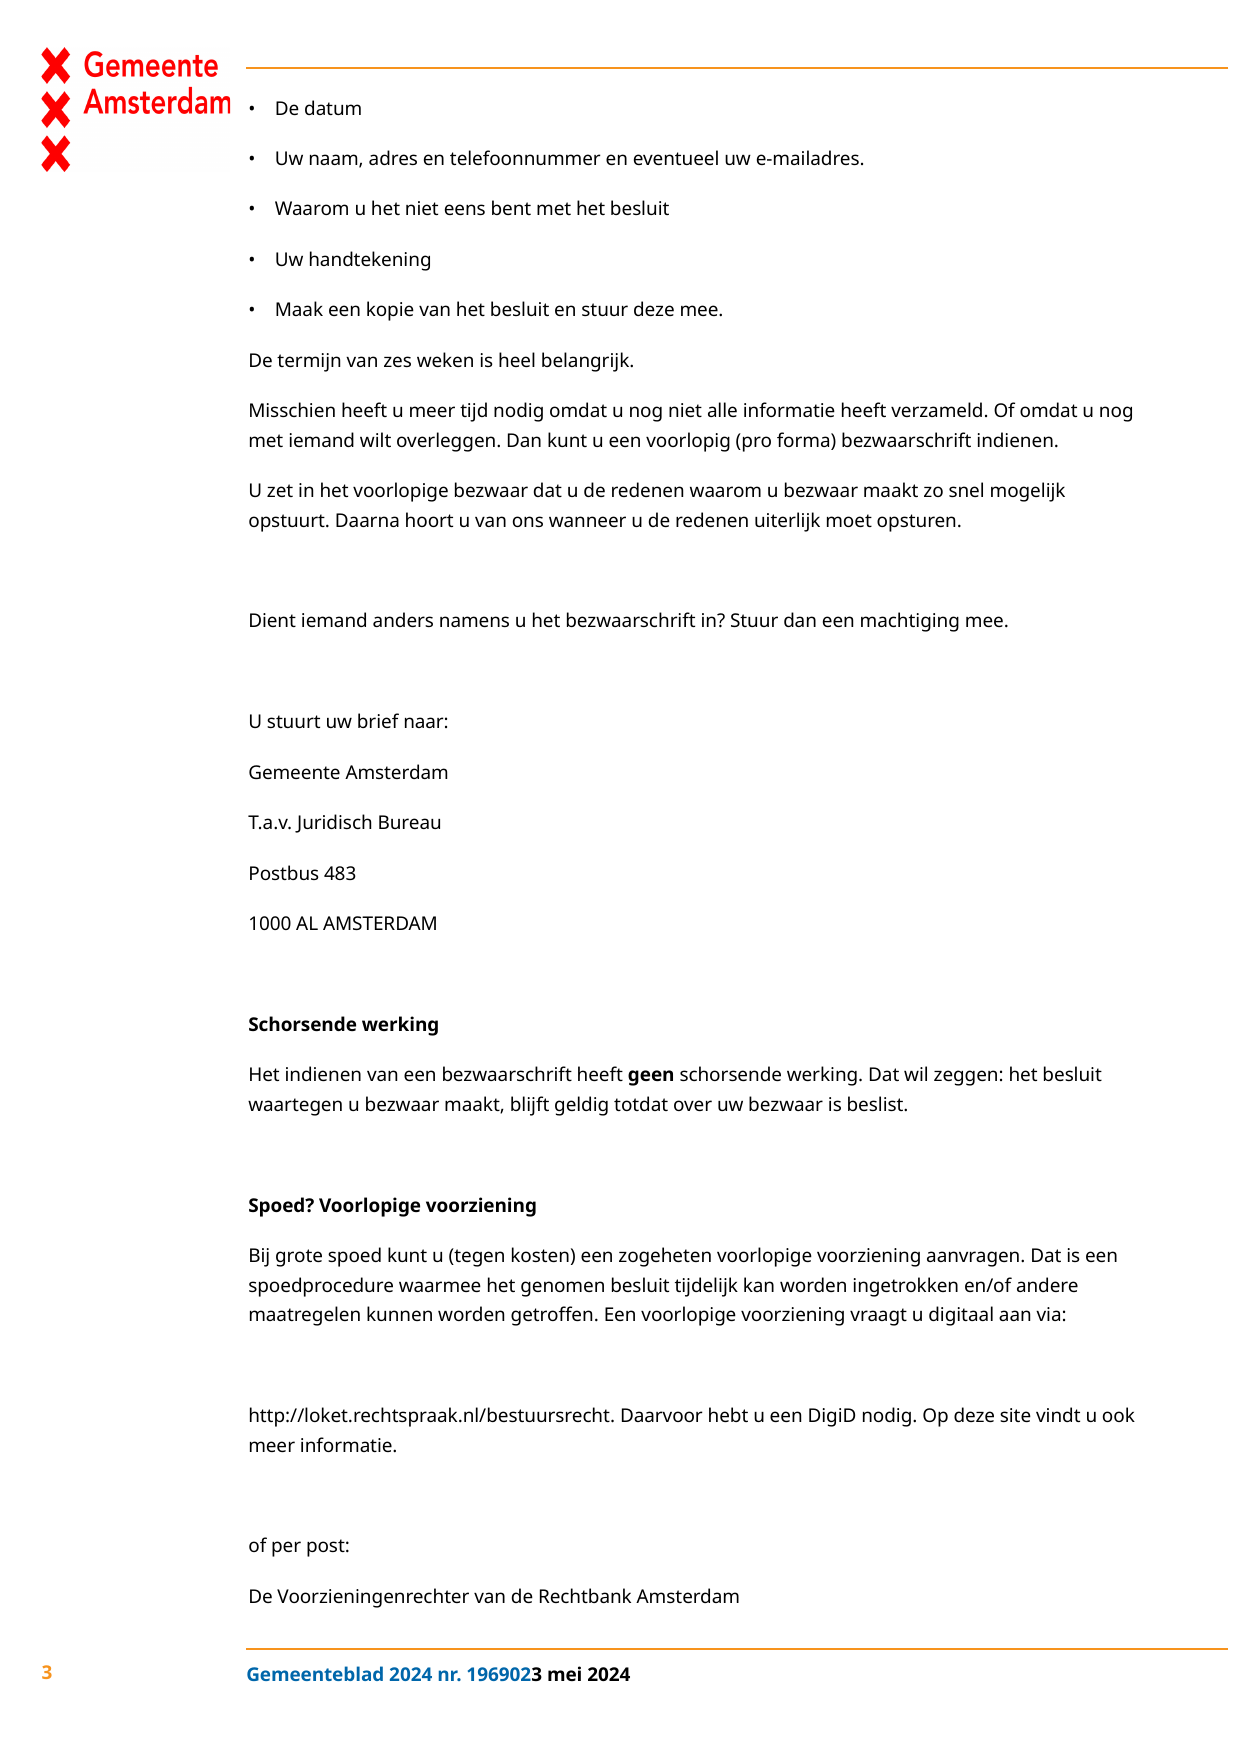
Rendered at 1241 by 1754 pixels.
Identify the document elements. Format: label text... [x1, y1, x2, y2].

text Spoed? Voorlopige voorziening [248, 1192, 1152, 1218]
text • Maak een kopie van het besluit en stuur deze mee. [248, 296, 1152, 322]
text T.a.v. Juridisch Bureau [248, 809, 1152, 835]
text Dient iemand anders namens u het bezwaarschrift in? Stuur dan een machtiging mee. [248, 608, 1152, 633]
text Bij grote spoed kunt u (tegen kosten) een zogeheten voorlopige voorziening aanvragen. Dat is een spoedprocedure waarmee het genomen besluit tijdelijk kan worden ingetrokken en/of andere maatregelen kunnen worden getroffen. Een voorlopige voorziening vraagt u digitaal aan via: [248, 1242, 1152, 1327]
text of per post: [248, 1533, 1152, 1558]
text De termijn van zes weken is heel belangrijk. [248, 347, 1152, 373]
text • De datum [248, 95, 1152, 121]
text • Waarom u het niet eens bent met het besluit [248, 196, 1152, 221]
text Schorsende werking [248, 1011, 1152, 1037]
text Het indienen van een bezwaarschrift heeft geen schorsende werking. Dat wil zeggen: het besluit waartegen u bezwaar maakt, blijft geldig totdat over uw bezwaar is beslist. [248, 1061, 1152, 1117]
text Postbus 483 [248, 860, 1152, 886]
text • Uw naam, adres en telefoonnummer en eventueel uw e-mailadres. [248, 145, 1152, 171]
text U stuurt uw brief naar: [248, 708, 1152, 734]
text http://loket.rechtspraak.nl/bestuursrecht. Daarvoor hebt u een DigiD nodig. Op deze site vindt u ook meer informatie. [248, 1402, 1152, 1458]
text Misschien heeft u meer tijd nodig omdat u nog niet alle informatie heeft verzameld. Of omdat u nog met iemand wilt overleggen. Dan kunt u een voorlopig (pro forma) bezwaarschrift indienen. [248, 397, 1152, 453]
text Gemeente Amsterdam [248, 759, 1152, 785]
picture [41, 47, 231, 172]
text 1000 AL AMSTERDAM [248, 910, 1152, 936]
text • Uw handtekening [248, 246, 1152, 272]
text De Voorzieningenrechter van de Rechtbank Amsterdam [248, 1583, 1152, 1609]
text U zet in het voorlopige bezwaar dat u de redenen waarom u bezwaar maakt zo snel mogelijk opstuurt. Daarna hoort u van ons wanneer u de redenen uiterlijk moet opsturen. [248, 477, 1152, 533]
